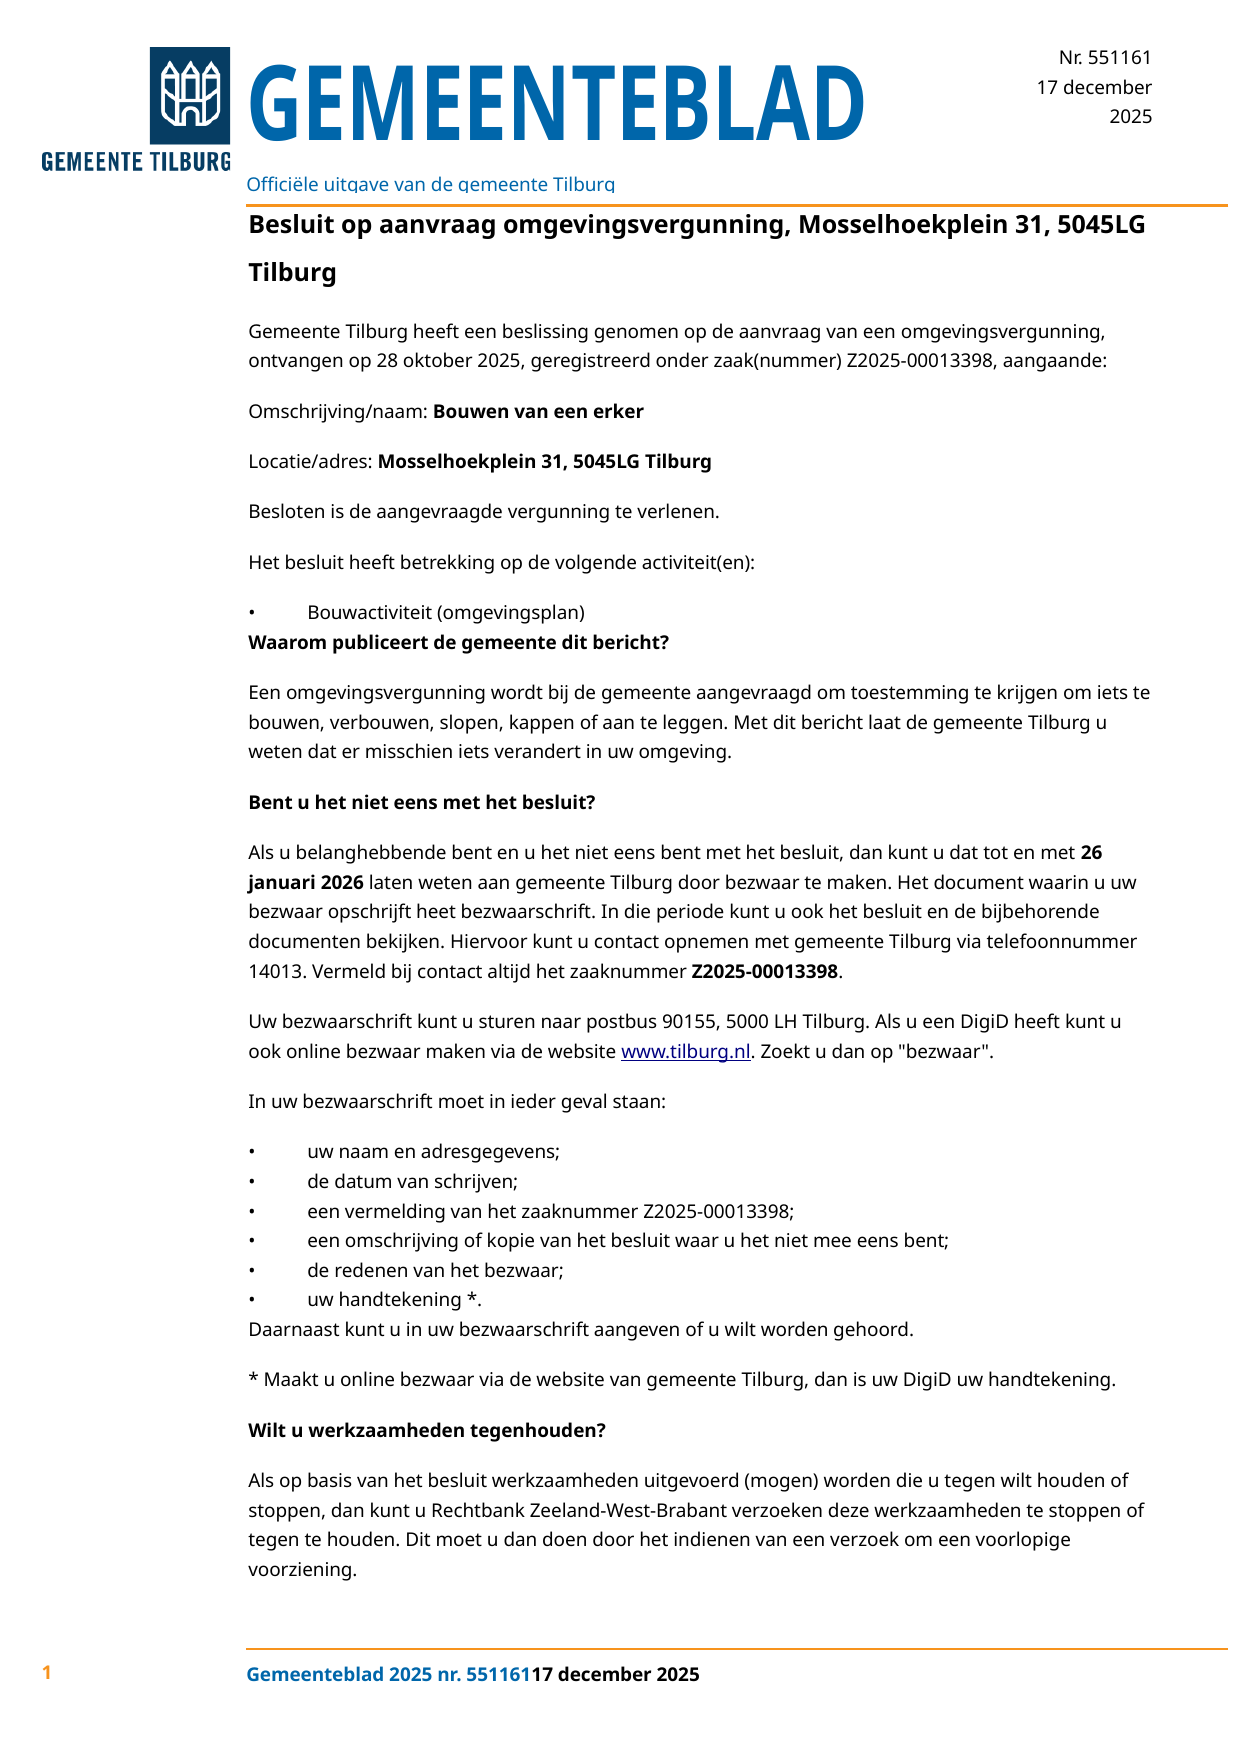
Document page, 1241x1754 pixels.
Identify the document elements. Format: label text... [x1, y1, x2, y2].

text Het besluit heeft betrekking op de volgende activiteit(en): [248, 549, 1152, 575]
text Gemeente Tilburg heeft een beslissing genomen op de aanvraag van een omgevingsvergunning, ontvangen op 28 oktober 2025, geregistreerd onder zaak(nummer) Z2025-00013398, aangaande: [248, 318, 1152, 373]
text In uw bezwaarschrift moet in ieder geval staan: [248, 1088, 1152, 1114]
text * Maakt u online bezwaar via de website van gemeente Tilburg, dan is uw DigiD uw handtekening. [248, 1367, 1152, 1392]
text Uw bezwaarschrift kunt u sturen naar postbus 90155, 5000 LH Tilburg. Als u een DigiD heeft kunt u ook online bezwaar maken via de website www.tilburg.nl. Zoekt u dan op "bezwaar". [248, 1008, 1152, 1064]
text Als u belanghebbende bent en u het niet eens bent met het besluit, dan kunt u dat tot en met 26 januari 2026 laten weten aan gemeente Tilburg door bezwaar te maken. Het document waarin u uw bezwaar opschrijft heet bezwaarschrift. In die periode kunt u ook het besluit en de bijbehorende documenten bekijken. Hiervoor kunt u contact opnemen met gemeente Tilburg via telefoonnummer 14013. Vermeld bij contact altijd het zaaknummer Z2025-00013398. [248, 839, 1152, 984]
text Als op basis van het besluit werkzaamheden uitgevoerd (mogen) worden die u tegen wilt houden of stoppen, dan kunt u Rechtbank Zeeland-West-Brabant verzoeken deze werkzaamheden te stoppen of tegen te houden. Dit moet u dan doen door het indienen van een verzoek om een voorlopige voorziening. [248, 1467, 1152, 1582]
list uw naam en adresgegevens; [248, 1139, 1152, 1164]
list een omschrijving of kopie van het besluit waar u het niet mee eens bent; [248, 1227, 1152, 1253]
text Besluit op aanvraag omgevingsvergunning, Mosselhoekplein 31, 5045LG Tilburg [248, 207, 1152, 288]
list de redenen van het bezwaar; [248, 1257, 1152, 1283]
list de datum van schrijven; [248, 1168, 1152, 1194]
list een vermelding van het zaaknummer Z2025-00013398; [248, 1198, 1152, 1224]
text Een omgevingsvergunning wordt bij de gemeente aangevraagd om toestemming te krijgen om iets te bouwen, verbouwen, slopen, kappen of aan te leggen. Met dit bericht laat de gemeente Tilburg u weten dat er misschien iets verandert in uw omgeving. [248, 679, 1152, 764]
text Daarnaast kunt u in uw bezwaarschrift aangeven of u wilt worden gehoord. [248, 1316, 1152, 1342]
picture [41, 47, 231, 172]
text Wilt u werkzaamheden tegenhouden? [248, 1417, 1152, 1443]
text Bent u het niet eens met het besluit? [248, 789, 1152, 815]
text Locatie/adres: Mosselhoekplein 31, 5045LG Tilburg [248, 448, 1152, 474]
text Omschrijving/naam: Bouwen van een erker [248, 398, 1152, 424]
text Waarom publiceert de gemeente dit bericht? [248, 629, 1152, 655]
text Besloten is de aangevraagde vergunning te verlenen. [248, 499, 1152, 524]
list uw handtekening *. [248, 1287, 1152, 1312]
list Bouwactiviteit (omgevingsplan) [248, 599, 1152, 625]
